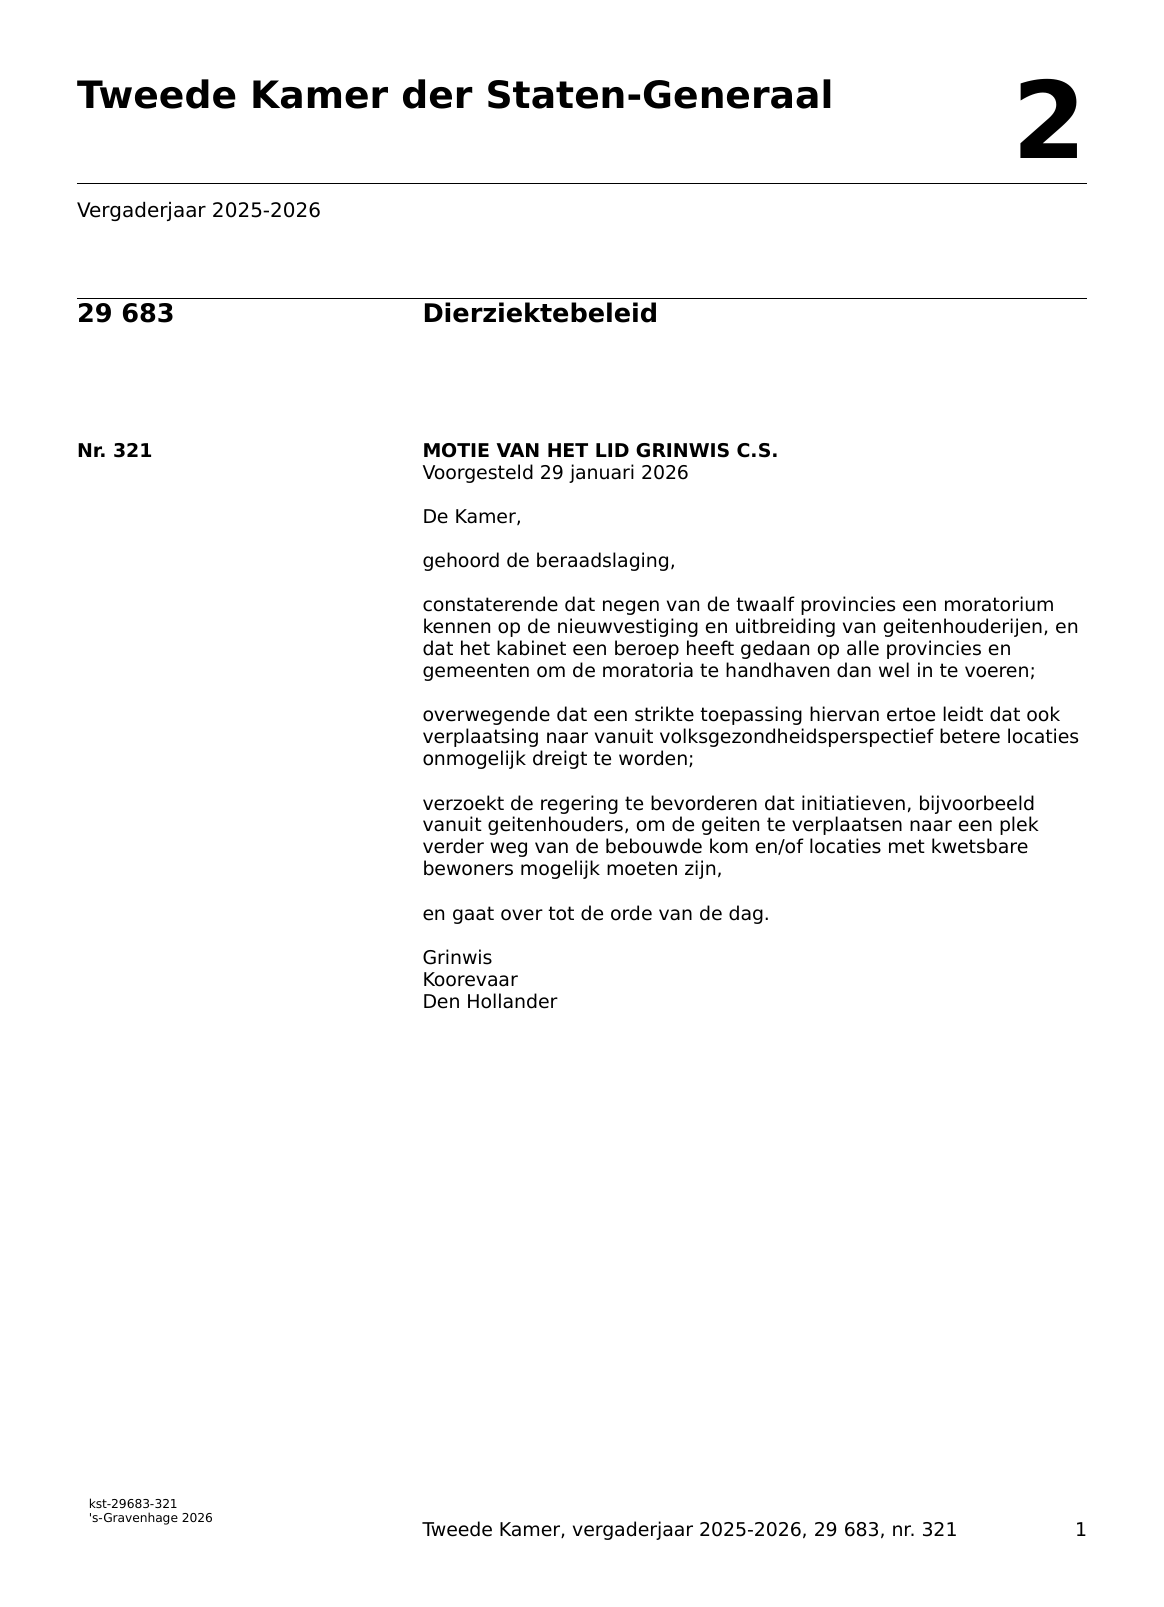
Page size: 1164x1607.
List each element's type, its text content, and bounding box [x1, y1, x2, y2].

text overwegende dat een strikte toepassing hiervan ertoe leidt dat ook verplaatsing naar vanuit volksgezondheidsperspectief betere locaties onmogelijk dreigt te worden; [422, 704, 1087, 770]
text gehoord de beraadslaging, [422, 550, 1087, 572]
text kst-29683-321 [88, 1497, 323, 1511]
table_header Tweede Kamer der Staten-Generaal [77, 59, 886, 183]
text Den Hollander [422, 991, 1087, 1013]
text constaterende dat negen van de twaalf provincies een moratorium kennen op de nieuwvestiging en uitbreiding van geitenhouderijen, en dat het kabinet een beroep heeft gedaan op alle provincies en gemeenten om de moratoria te handhaven dan wel in te voeren; [422, 594, 1087, 682]
table_header 2 [886, 59, 1087, 183]
text verzoekt de regering te bevorderen dat initiatieven, bijvoorbeeld vanuit geitenhouders, om de geiten te verplaatsen naar een plek verder weg van de bebouwde kom en/of locaties met kwetsbare bewoners mogelijk moeten zijn, [422, 792, 1087, 880]
text Koorevaar [422, 969, 1087, 991]
subtitle Nr. 321 MOTIE VAN HET LID GRINWIS C.S. [77, 440, 1087, 462]
text Grinwis [422, 947, 1087, 969]
text en gaat over tot de orde van de dag. [422, 902, 1087, 924]
text 's-Gravenhage 2026 [88, 1511, 323, 1525]
text De Kamer, [422, 506, 1087, 528]
subtitle 29 683 Dierziektebeleid [77, 299, 1087, 329]
text Voorgesteld 29 januari 2026 [422, 462, 1087, 484]
table_cell Vergaderjaar 2025-2026 [77, 184, 1087, 298]
